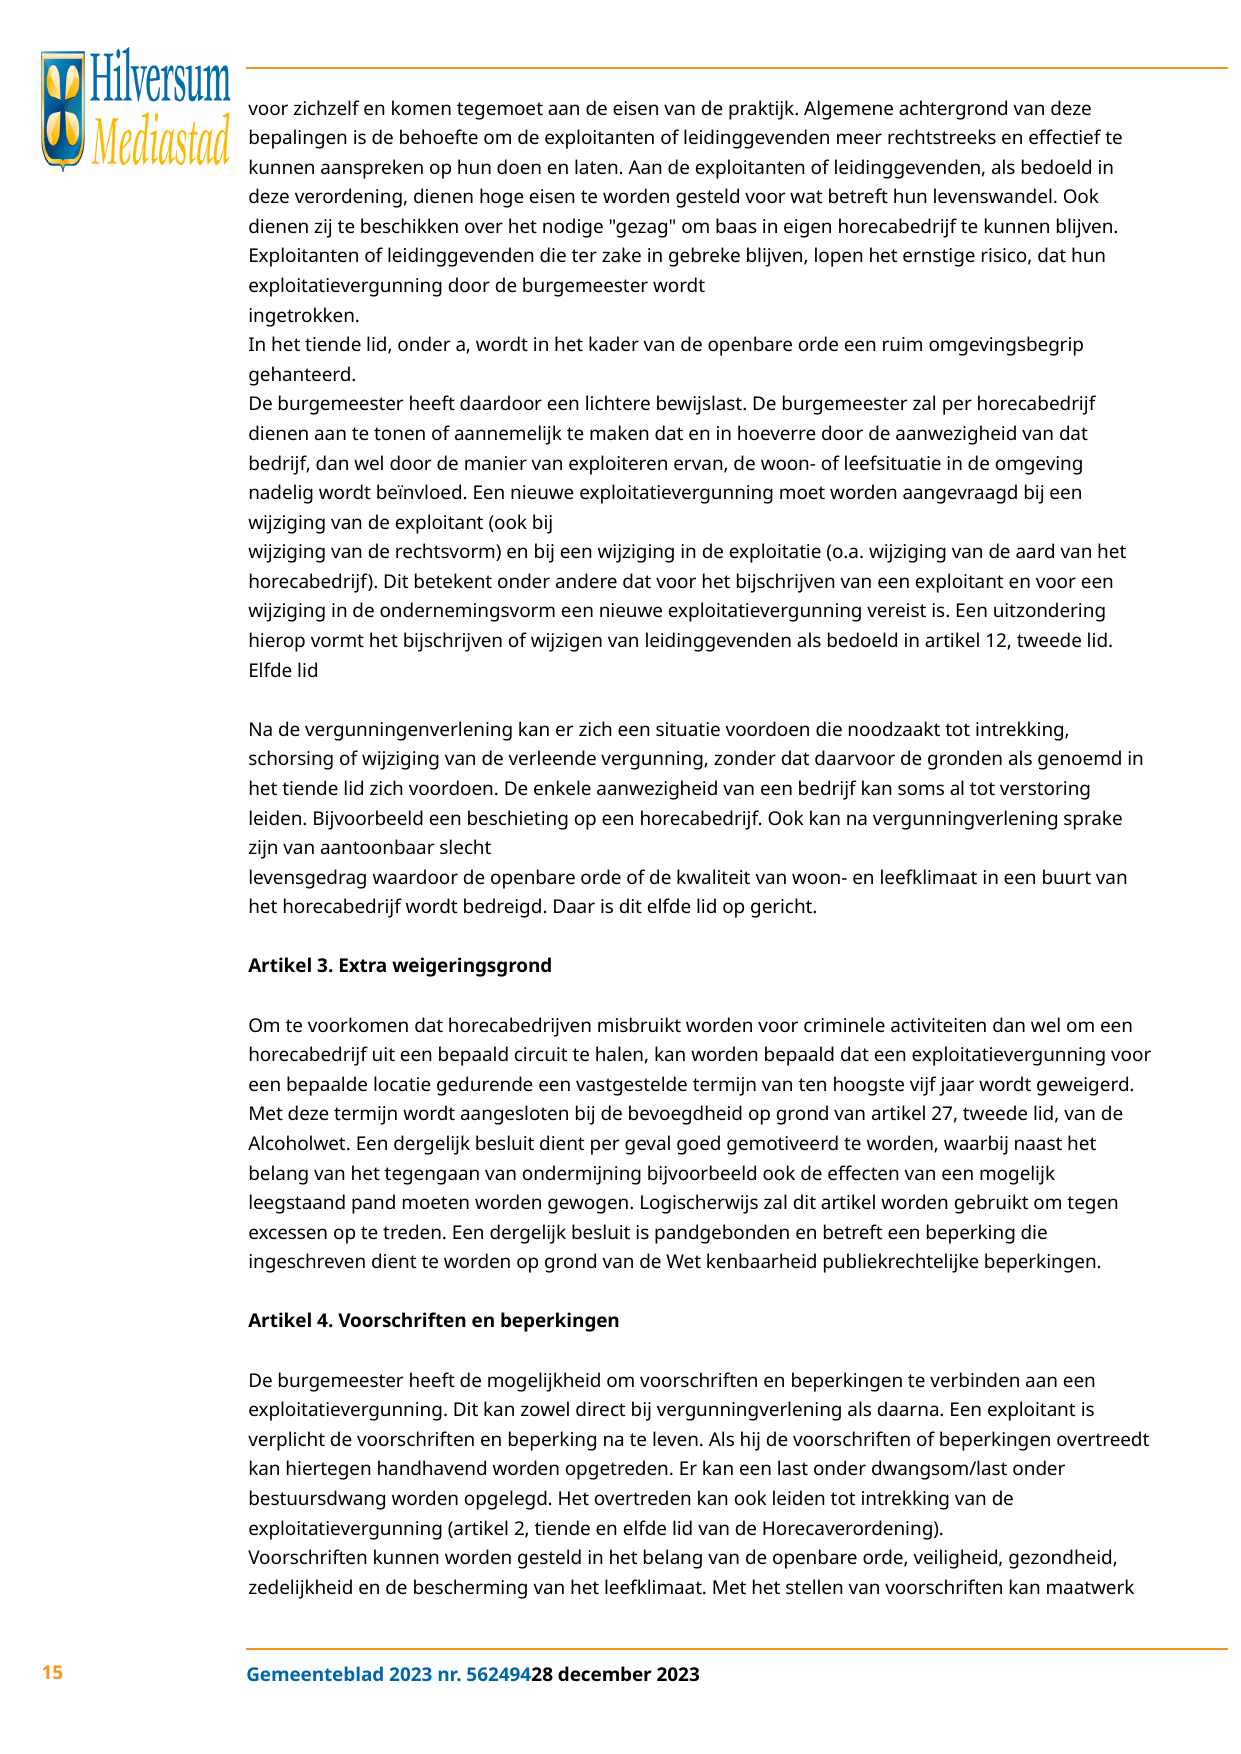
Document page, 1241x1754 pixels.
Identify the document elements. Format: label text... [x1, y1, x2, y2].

text Artikel 3. Extra weigeringsgrond [248, 953, 1152, 978]
text ingetrokken. [248, 302, 1152, 328]
text Na de vergunningenverlening kan er zich een situatie voordoen die noodzaakt tot intrekking, schorsing of wijziging van de verleende vergunning, zonder dat daarvoor de gronden als genoemd in het tiende lid zich voordoen. De enkele aanwezigheid van een bedrijf kan soms al tot verstoring leiden. Bijvoorbeeld een beschieting op een horecabedrijf. Ook kan na vergunningverlening sprake zijn van aantoonbaar slecht [248, 716, 1152, 860]
text Om te voorkomen dat horecabedrijven misbruikt worden voor criminele activiteiten dan wel om een horecabedrijf uit een bepaald circuit te halen, kan worden bepaald dat een exploitatievergunning voor een bepaalde locatie gedurende een vastgestelde termijn van ten hoogste vijf jaar wordt geweigerd. Met deze termijn wordt aangesloten bij de bevoegdheid op grond van artikel 27, tweede lid, van de Alcoholwet. Een dergelijk besluit dient per geval goed gemotiveerd te worden, waarbij naast het belang van het tegengaan van ondermijning bijvoorbeeld ook de effecten van een mogelijk leegstaand pand moeten worden gewogen. Logischerwijs zal dit artikel worden gebruikt om tegen excessen op te treden. Een dergelijk besluit is pandgebonden en betreft een beperking die ingeschreven dient te worden op grond van de Wet kenbaarheid publiekrechtelijke beperkingen. [248, 1012, 1152, 1274]
text Voorschriften kunnen worden gesteld in het belang van de openbare orde, veiligheid, gezondheid, zedelijkheid en de bescherming van het leefklimaat. Met het stellen van voorschriften kan maatwerk [248, 1544, 1152, 1600]
text De burgemeester heeft daardoor een lichtere bewijslast. De burgemeester zal per horecabedrijf dienen aan te tonen of aannemelijk te maken dat en in hoeverre door de aanwezigheid van dat bedrijf, dan wel door de manier van exploiteren ervan, de woon- of leefsituatie in de omgeving nadelig wordt beïnvloed. Een nieuwe exploitatievergunning moet worden aangevraagd bij een wijziging van de exploitant (ook bij [248, 391, 1152, 535]
text De burgemeester heeft de mogelijkheid om voorschriften en beperkingen te verbinden aan een exploitatievergunning. Dit kan zowel direct bij vergunningverlening als daarna. Een exploitant is verplicht de voorschriften en beperking na te leven. Als hij de voorschriften of beperkingen overtreedt kan hiertegen handhavend worden opgetreden. Er kan een last onder dwangsom/last onder bestuursdwang worden opgelegd. Het overtreden kan ook leiden tot intrekking van de exploitatievergunning (artikel 2, tiende en elfde lid van de Horecaverordening). [248, 1367, 1152, 1541]
text levensgedrag waardoor de openbare orde of de kwaliteit van woon- en leefklimaat in een buurt van het horecabedrijf wordt bedreigd. Daar is dit elfde lid op gericht. [248, 864, 1152, 919]
text In het tiende lid, onder a, wordt in het kader van de openbare orde een ruim omgevingsbegrip gehanteerd. [248, 331, 1152, 387]
text voor zichzelf en komen tegemoet aan de eisen van de praktijk. Algemene achtergrond van deze bepalingen is de behoefte om de exploitanten of leidinggevenden meer rechtstreeks en effectief te kunnen aanspreken op hun doen en laten. Aan de exploitanten of leidinggevenden, als bedoeld in deze verordening, dienen hoge eisen te worden gesteld voor wat betreft hun levenswandel. Ook dienen zij te beschikken over het nodige "gezag" om baas in eigen horecabedrijf te kunnen blijven. Exploitanten of leidinggevenden die ter zake in gebreke blijven, lopen het ernstige risico, dat hun exploitatievergunning door de burgemeester wordt [248, 95, 1152, 298]
text Artikel 4. Voorschriften en beperkingen [248, 1308, 1152, 1333]
text Elfde lid [248, 657, 1152, 683]
text wijziging in de ondernemingsvorm een nieuwe exploitatievergunning vereist is. Een uitzondering hierop vormt het bijschrijven of wijzigen van leidinggevenden als bedoeld in artikel 12, tweede lid. [248, 598, 1152, 653]
text wijziging van de rechtsvorm) en bij een wijziging in de exploitatie (o.a. wijziging van de aard van het horecabedrijf). Dit betekent onder andere dat voor het bijschrijven van een exploitant en voor een [248, 538, 1152, 594]
picture [41, 47, 231, 172]
